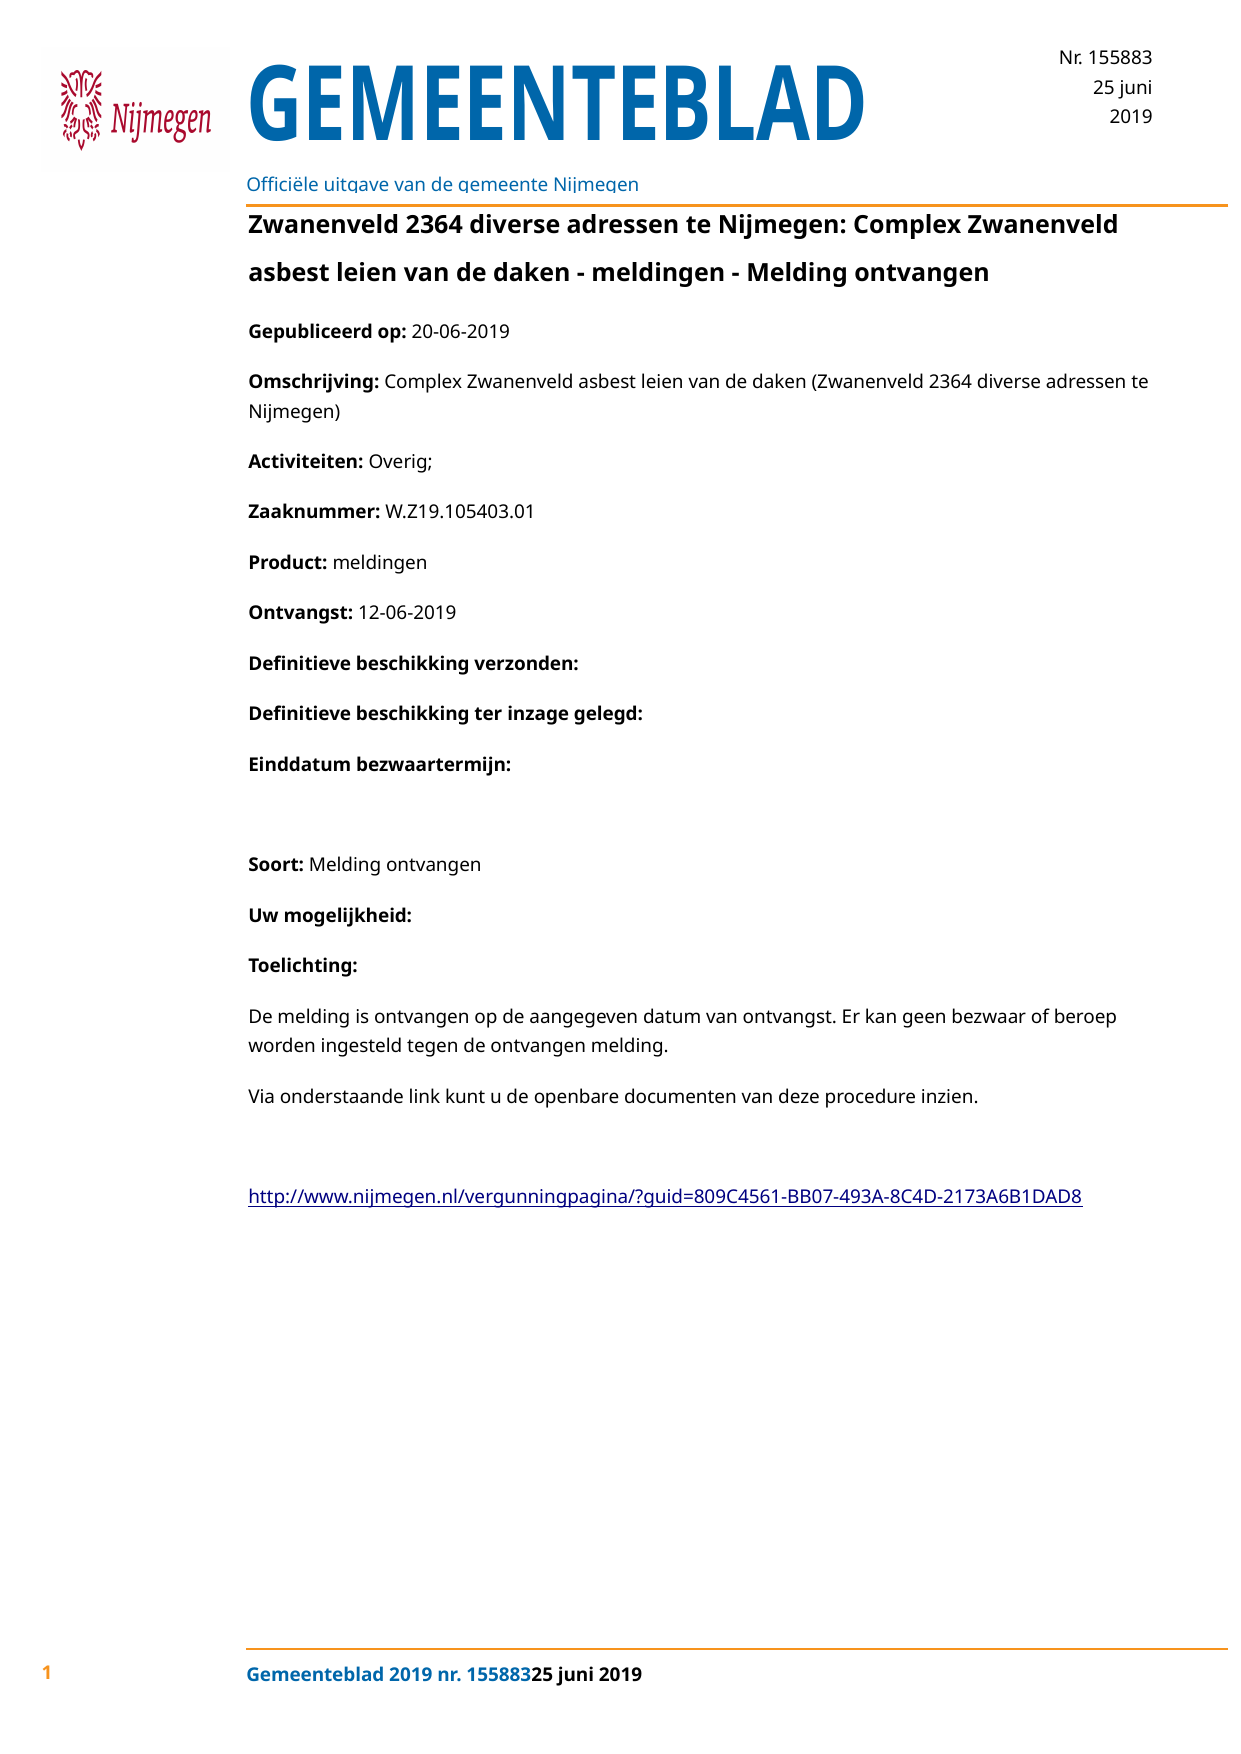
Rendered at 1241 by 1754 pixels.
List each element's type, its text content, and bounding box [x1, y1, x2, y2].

text Uw mogelijkheid: [248, 902, 1152, 928]
text Omschrijving: Complex Zwanenveld asbest leien van de daken (Zwanenveld 2364 diverse adressen te Nijmegen) [248, 368, 1152, 424]
text Soort: Melding ontvangen [248, 852, 1152, 877]
text Zwanenveld 2364 diverse adressen te Nijmegen: Complex Zwanenveld asbest leien van de daken - meldingen - Melding ontvangen [248, 207, 1152, 288]
text Gepubliceerd op: 20-06-2019 [248, 318, 1152, 344]
text Ontvangst: 12-06-2019 [248, 599, 1152, 625]
text Product: meldingen [248, 549, 1152, 575]
text http://www.nijmegen.nl/vergunningpagina/?guid=809C4561-BB07-493A-8C4D-2173A6B1DAD8 [248, 1184, 1152, 1209]
text Definitieve beschikking ter inzage gelegd: [248, 700, 1152, 726]
text Einddatum bezwaartermijn: [248, 751, 1152, 777]
text De melding is ontvangen op de aangegeven datum van ontvangst. Er kan geen bezwaar of beroep worden ingesteld tegen de ontvangen melding. [248, 1003, 1152, 1058]
text Via onderstaande link kunt u de openbare documenten van deze procedure inzien. [248, 1083, 1152, 1109]
picture [41, 47, 231, 172]
text Zaaknummer: W.Z19.105403.01 [248, 499, 1152, 524]
text Toelichting: [248, 952, 1152, 978]
text Activiteiten: Overig; [248, 448, 1152, 474]
text Definitieve beschikking verzonden: [248, 650, 1152, 676]
